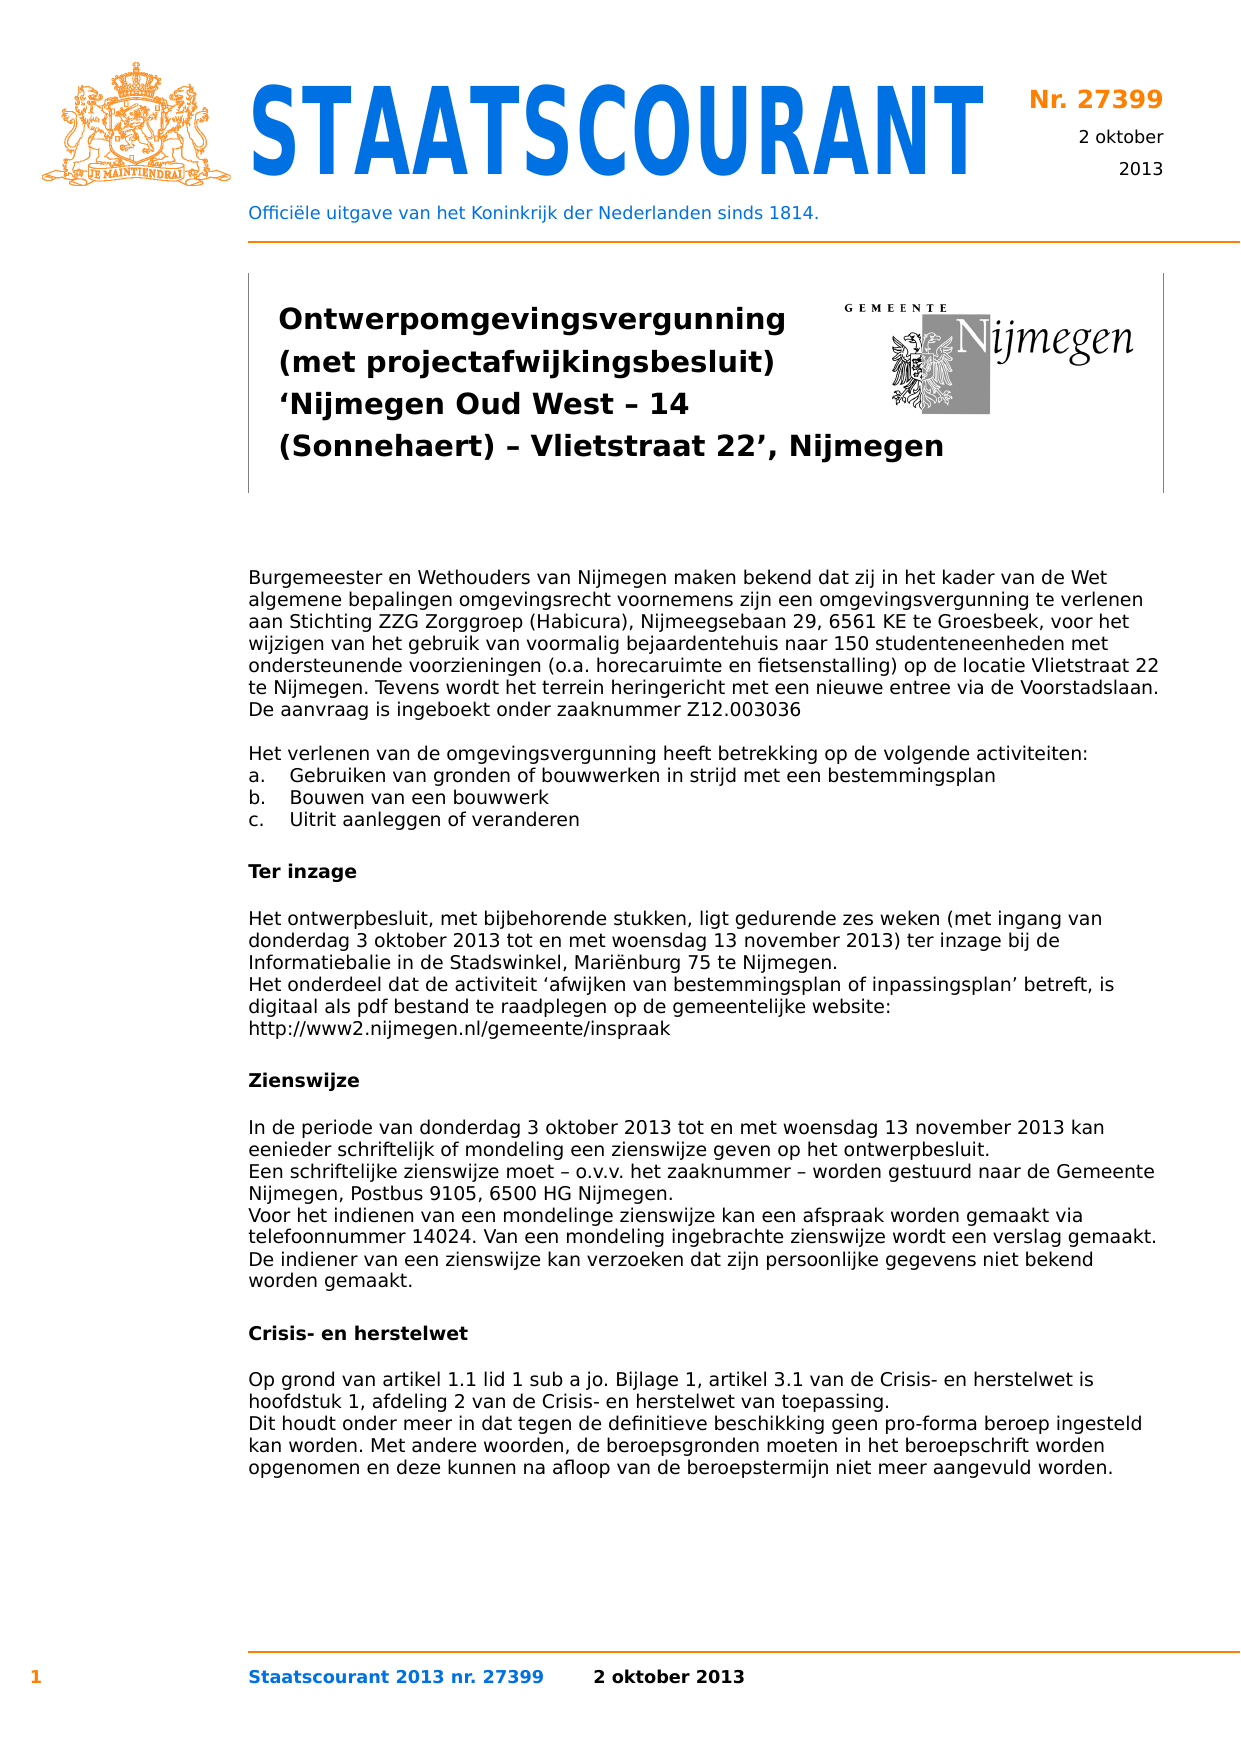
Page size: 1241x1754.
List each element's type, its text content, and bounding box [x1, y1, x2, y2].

text b. Bouwen van een bouwwerk [248, 787, 1163, 809]
text In de periode van donderdag 3 oktober 2013 tot en met woensdag 13 november 2013 kan eenieder schriftelijk of mondeling een zienswijze geven op het ontwerpbesluit. [248, 1117, 1163, 1161]
text Dit houdt onder meer in dat tegen de definitieve beschikking geen pro-forma beroep ingesteld kan worden. Met andere woorden, de beroepsgronden moeten in het beroepschrift worden opgenomen en deze kunnen na afloop van de beroepstermijn niet meer aangevuld worden. [248, 1413, 1163, 1479]
subtitle Ontwerpomgevingsvergunning (met projectafwijkingsbesluit) ‘Nijmegen Oud West – 14 (Sonnehaert) – Vlietstraat 22’, Nijmegen [249, 273, 1163, 493]
table_cell 2 oktober [998, 121, 1240, 153]
text De indiener van een zienswijze kan verzoeken dat zijn persoonlijke gegevens niet bekend worden gemaakt. [248, 1248, 1163, 1292]
text Burgemeester en Wethouders van Nijmegen maken bekend dat zij in het kader van de Wet algemene bepalingen omgevingsrecht voornemens zijn een omgevingsvergunning te verlenen aan Stichting ZZG Zorggroep (Habicura), Nijmeegsebaan 29, 6561 KE te Groesbeek, voor het wijzigen van het gebruik van voormalig bejaardentehuis naar 150 studenteneenheden met ondersteunende voorzieningen (o.a. horecaruimte en fietsenstalling) op de locatie Vlietstraat 22 te Nijmegen. Tevens wordt het terrein heringericht met een nieuwe entree via de Voorstadslaan. [248, 567, 1163, 699]
text Het ontwerpbesluit, met bijbehorende stukken, ligt gedurende zes weken (met ingang van donderdag 3 oktober 2013 tot en met woensdag 13 november 2013) ter inzage bij de Informatiebalie in de Stadswinkel, Mariënburg 75 te Nijmegen. [248, 908, 1163, 974]
text a. Gebruiken van gronden of bouwwerken in strijd met een bestemmingsplan [248, 765, 1163, 787]
table_header Nr. 27399 [998, 62, 1240, 121]
subtitle Crisis- en herstelwet [248, 1322, 1163, 1344]
text De aanvraag is ingeboekt onder zaaknummer Z12.003036 [248, 699, 1163, 721]
text c. Uitrit aanleggen of veranderen [248, 809, 1163, 831]
subtitle Zienswijze [248, 1069, 1163, 1092]
table_header [25, 62, 248, 241]
text Op grond van artikel 1.1 lid 1 sub a jo. Bijlage 1, artikel 3.1 van de Crisis- en herstelwet is hoofdstuk 1, afdeling 2 van de Crisis- en herstelwet van toepassing. [248, 1369, 1163, 1413]
picture [844, 302, 1134, 415]
text Het onderdeel dat de activiteit ‘afwijken van bestemmingsplan of inpassingsplan’ betreft, is digitaal als pdf bestand te raadplegen op de gemeentelijke website: [248, 974, 1163, 1018]
table_header STAATSCOURANT [248, 62, 998, 203]
subtitle Ter inzage [248, 861, 1163, 883]
text Een schriftelijke zienswijze moet – o.v.v. het zaaknummer – worden gestuurd naar de Gemeente Nijmegen, Postbus 9105, 6500 HG Nijmegen. [248, 1161, 1163, 1204]
picture [41, 62, 231, 186]
text Het verlenen van de omgevingsvergunning heeft betrekking op de volgende activiteiten: [248, 743, 1163, 765]
text Voor het indienen van een mondelinge zienswijze kan een afspraak worden gemaakt via telefoonnummer 14024. Van een mondeling ingebrachte zienswijze wordt een verslag gemaakt. [248, 1204, 1163, 1248]
text http://www2.nijmegen.nl/gemeente/inspraak [248, 1018, 1163, 1039]
table_cell Officiële uitgave van het Koninkrijk der Nederlanden sinds 1814. [248, 203, 1240, 241]
table_cell 2013 [998, 153, 1240, 203]
